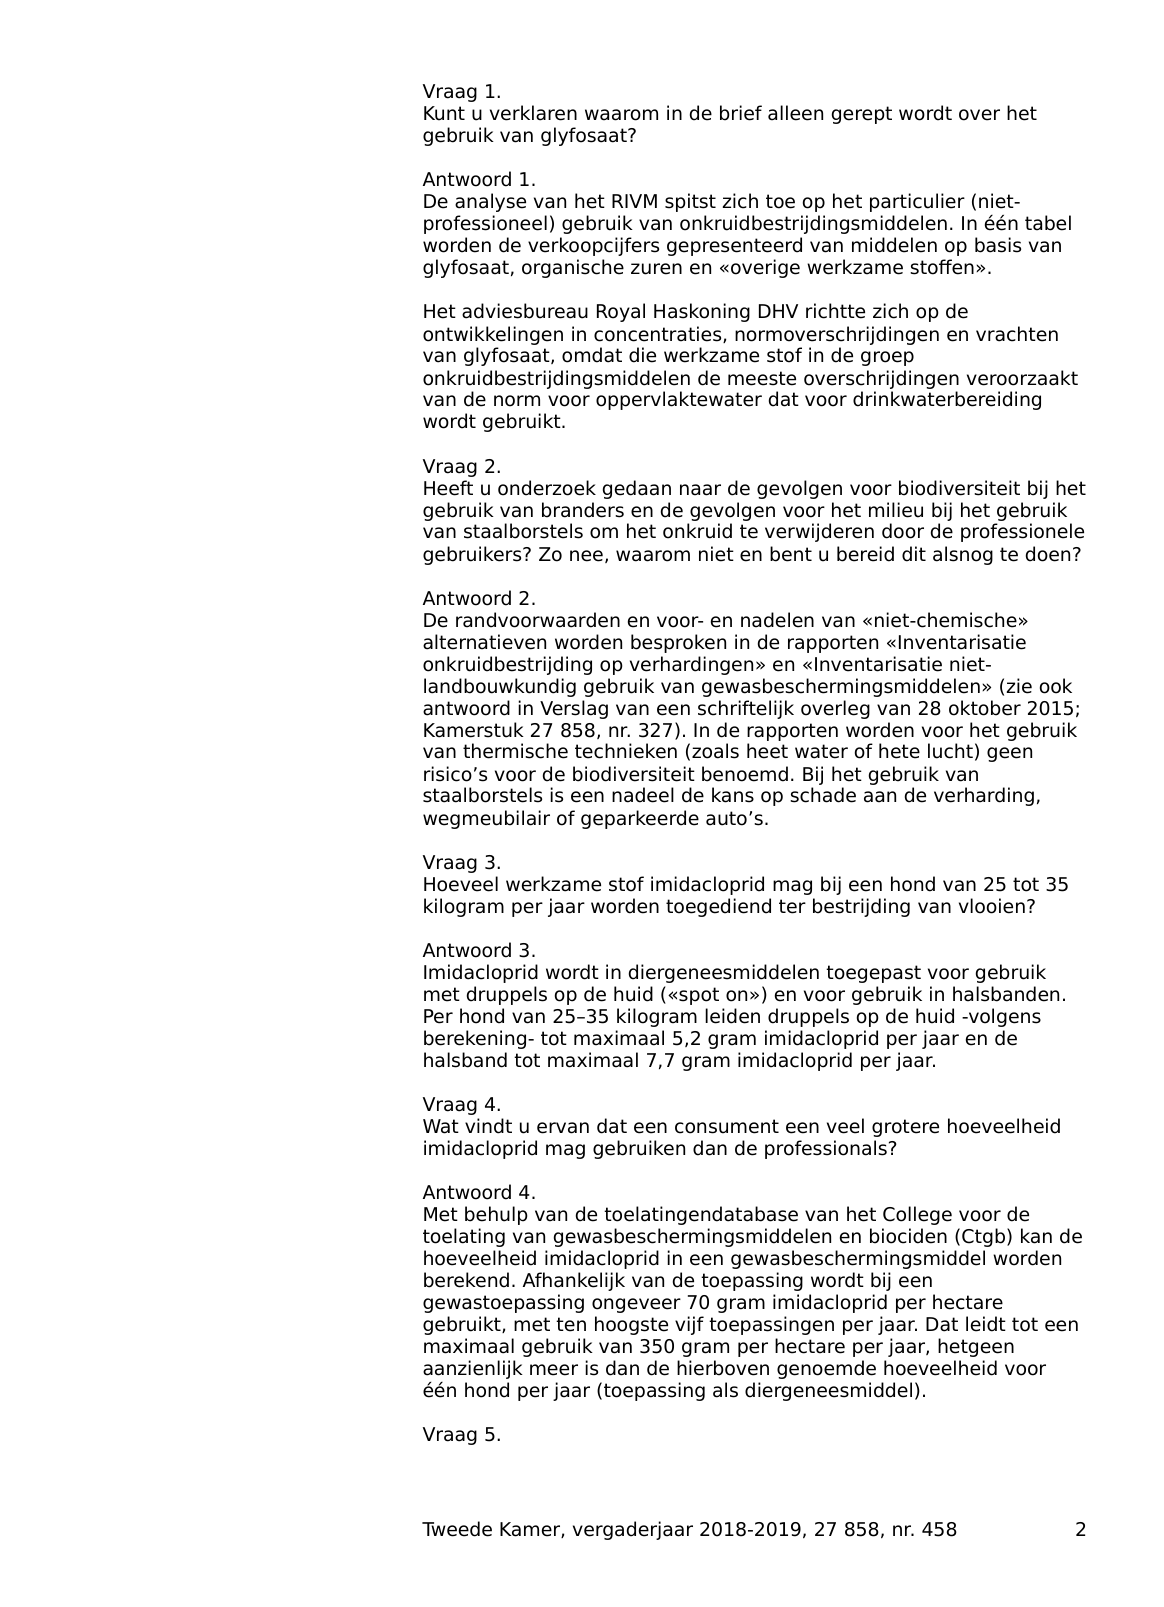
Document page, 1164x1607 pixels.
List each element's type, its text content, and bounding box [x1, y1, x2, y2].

text Antwoord 3. [422, 940, 1087, 962]
text Wat vindt u ervan dat een consument een veel grotere hoeveelheid imidacloprid mag gebruiken dan de professionals? [422, 1116, 1087, 1160]
text Heeft u onderzoek gedaan naar de gevolgen voor biodiversiteit bij het gebruik van branders en de gevolgen voor het milieu bij het gebruik van staalborstels om het onkruid te verwijderen door de professionele gebruikers? Zo nee, waarom niet en bent u bereid dit alsnog te doen? [422, 477, 1087, 565]
text Imidacloprid wordt in diergeneesmiddelen toegepast voor gebruik met druppels op de huid («spot on») en voor gebruik in halsbanden. Per hond van 25–35 kilogram leiden druppels op de huid -volgens berekening- tot maximaal 5,2 gram imidacloprid per jaar en de halsband tot maximaal 7,7 gram imidacloprid per jaar. [422, 962, 1087, 1072]
text Vraag 4. [422, 1094, 1087, 1116]
text Vraag 1. [422, 81, 1087, 103]
text Vraag 5. [422, 1424, 1087, 1446]
text Kunt u verklaren waarom in de brief alleen gerept wordt over het gebruik van glyfosaat? [422, 103, 1087, 147]
text Antwoord 1. [422, 169, 1087, 191]
text De randvoorwaarden en voor- en nadelen van «niet-chemische» alternatieven worden besproken in de rapporten «Inventarisatie onkruidbestrijding op verhardingen» en «Inventarisatie niet-landbouwkundig gebruik van gewasbeschermingsmiddelen» (zie ook antwoord in Verslag van een schriftelijk overleg van 28 oktober 2015; Kamerstuk 27 858, nr. 327). In de rapporten worden voor het gebruik van thermische technieken (zoals heet water of hete lucht) geen risico’s voor de biodiversiteit benoemd. Bij het gebruik van staalborstels is een nadeel de kans op schade aan de verharding, wegmeubilair of geparkeerde auto’s. [422, 609, 1087, 829]
text Antwoord 4. [422, 1182, 1087, 1204]
text Het adviesbureau Royal Haskoning DHV richtte zich op de ontwikkelingen in concentraties, normoverschrijdingen en vrachten van glyfosaat, omdat die werkzame stof in de groep onkruidbestrijdingsmiddelen de meeste overschrijdingen veroorzaakt van de norm voor oppervlaktewater dat voor drinkwaterbereiding wordt gebruikt. [422, 301, 1087, 433]
text Antwoord 2. [422, 588, 1087, 609]
text Vraag 3. [422, 852, 1087, 873]
text Hoeveel werkzame stof imidacloprid mag bij een hond van 25 tot 35 kilogram per jaar worden toegediend ter bestrijding van vlooien? [422, 873, 1087, 917]
text Met behulp van de toelatingendatabase van het College voor de toelating van gewasbeschermingsmiddelen en biociden (Ctgb) kan de hoeveelheid imidacloprid in een gewasbeschermingsmiddel worden berekend. Afhankelijk van de toepassing wordt bij een gewastoepassing ongeveer 70 gram imidacloprid per hectare gebruikt, met ten hoogste vijf toepassingen per jaar. Dat leidt tot een maximaal gebruik van 350 gram per hectare per jaar, hetgeen aanzienlijk meer is dan de hierboven genoemde hoeveelheid voor één hond per jaar (toepassing als diergeneesmiddel). [422, 1204, 1087, 1402]
text De analyse van het RIVM spitst zich toe op het particulier (niet-professioneel) gebruik van onkruidbestrijdingsmiddelen. In één tabel worden de verkoopcijfers gepresenteerd van middelen op basis van glyfosaat, organische zuren en «overige werkzame stoffen». [422, 191, 1087, 279]
text Vraag 2. [422, 456, 1087, 477]
